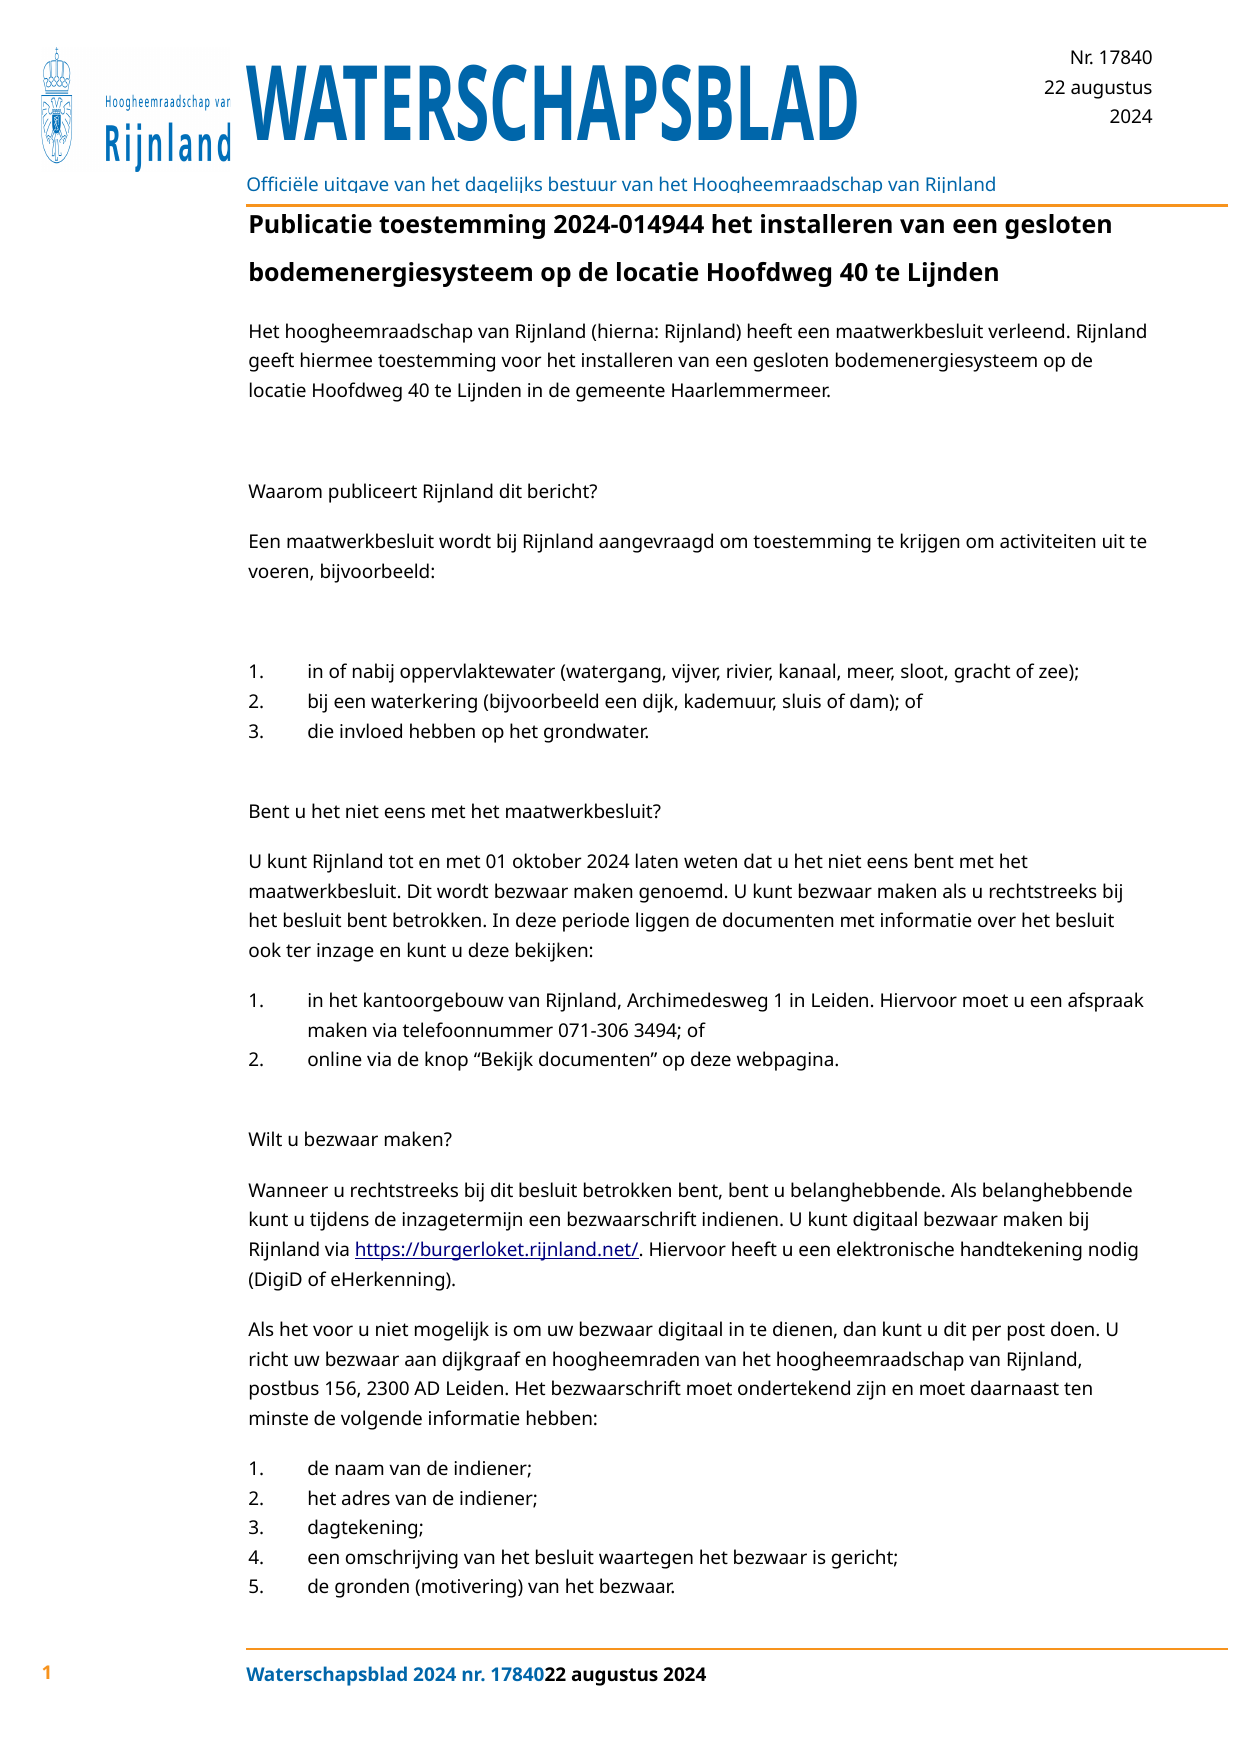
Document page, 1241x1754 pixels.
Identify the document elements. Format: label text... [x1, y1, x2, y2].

text Het hoogheemraadschap van Rijnland (hierna: Rijnland) heeft een maatwerkbesluit verleend. Rijnland geeft hiermee toestemming voor het installeren van een gesloten bodemenergiesysteem op de locatie Hoofdweg 40 te Lijnden in de gemeente Haarlemmermeer. [248, 318, 1152, 403]
list de naam van de indiener; [248, 1455, 1152, 1481]
list een omschrijving van het besluit waartegen het bezwaar is gericht; [248, 1544, 1152, 1570]
text Waarom publiceert Rijnland dit bericht? [248, 478, 1152, 504]
text Een maatwerkbesluit wordt bij Rijnland aangevraagd om toestemming te krijgen om activiteiten uit te voeren, bijvoorbeeld: [248, 528, 1152, 584]
text Wilt u bezwaar maken? [248, 1127, 1152, 1152]
list bij een waterkering (bijvoorbeeld een dijk, kademuur, sluis of dam); of [248, 688, 1152, 714]
picture [41, 47, 231, 172]
list in of nabij oppervlaktewater (watergang, vijver, rivier, kanaal, meer, sloot, gracht of zee); [248, 659, 1152, 684]
text Bent u het niet eens met het maatwerkbesluit? [248, 798, 1152, 824]
text Als het voor u niet mogelijk is om uw bezwaar digitaal in te dienen, dan kunt u dit per post doen. U richt uw bezwaar aan dijkgraaf en hoogheemraden van het hoogheemraadschap van Rijnland, postbus 156, 2300 AD Leiden. Het bezwaarschrift moet ondertekend zijn en moet daarnaast ten minste de volgende informatie hebben: [248, 1316, 1152, 1431]
list die invloed hebben op het grondwater. [248, 718, 1152, 744]
list online via de knop “Bekijk documenten” op deze webpagina. [248, 1047, 1152, 1072]
list dagtekening; [248, 1514, 1152, 1540]
list het adres van de indiener; [248, 1485, 1152, 1511]
text Publicatie toestemming 2024-014944 het installeren van een gesloten bodemenergiesysteem op de locatie Hoofdweg 40 te Lijnden [248, 207, 1152, 288]
text Wanneer u rechtstreeks bij dit besluit betrokken bent, bent u belanghebbende. Als belanghebbende kunt u tijdens de inzagetermijn een bezwaarschrift indienen. U kunt digitaal bezwaar maken bij Rijnland via https://burgerloket.rijnland.net/. Hiervoor heeft u een elektronische handtekening nodig (DigiD of eHerkenning). [248, 1177, 1152, 1292]
text U kunt Rijnland tot en met 01 oktober 2024 laten weten dat u het niet eens bent met het maatwerkbesluit. Dit wordt bezwaar maken genoemd. U kunt bezwaar maken als u rechtstreeks bij het besluit bent betrokken. In deze periode liggen de documenten met informatie over het besluit ook ter inzage en kunt u deze bekijken: [248, 848, 1152, 963]
list in het kantoorgebouw van Rijnland, Archimedesweg 1 in Leiden. Hiervoor moet u een afspraak maken via telefoonnummer 071-306 3494; of [248, 987, 1152, 1043]
list de gronden (motivering) van het bezwaar. [248, 1574, 1152, 1599]
